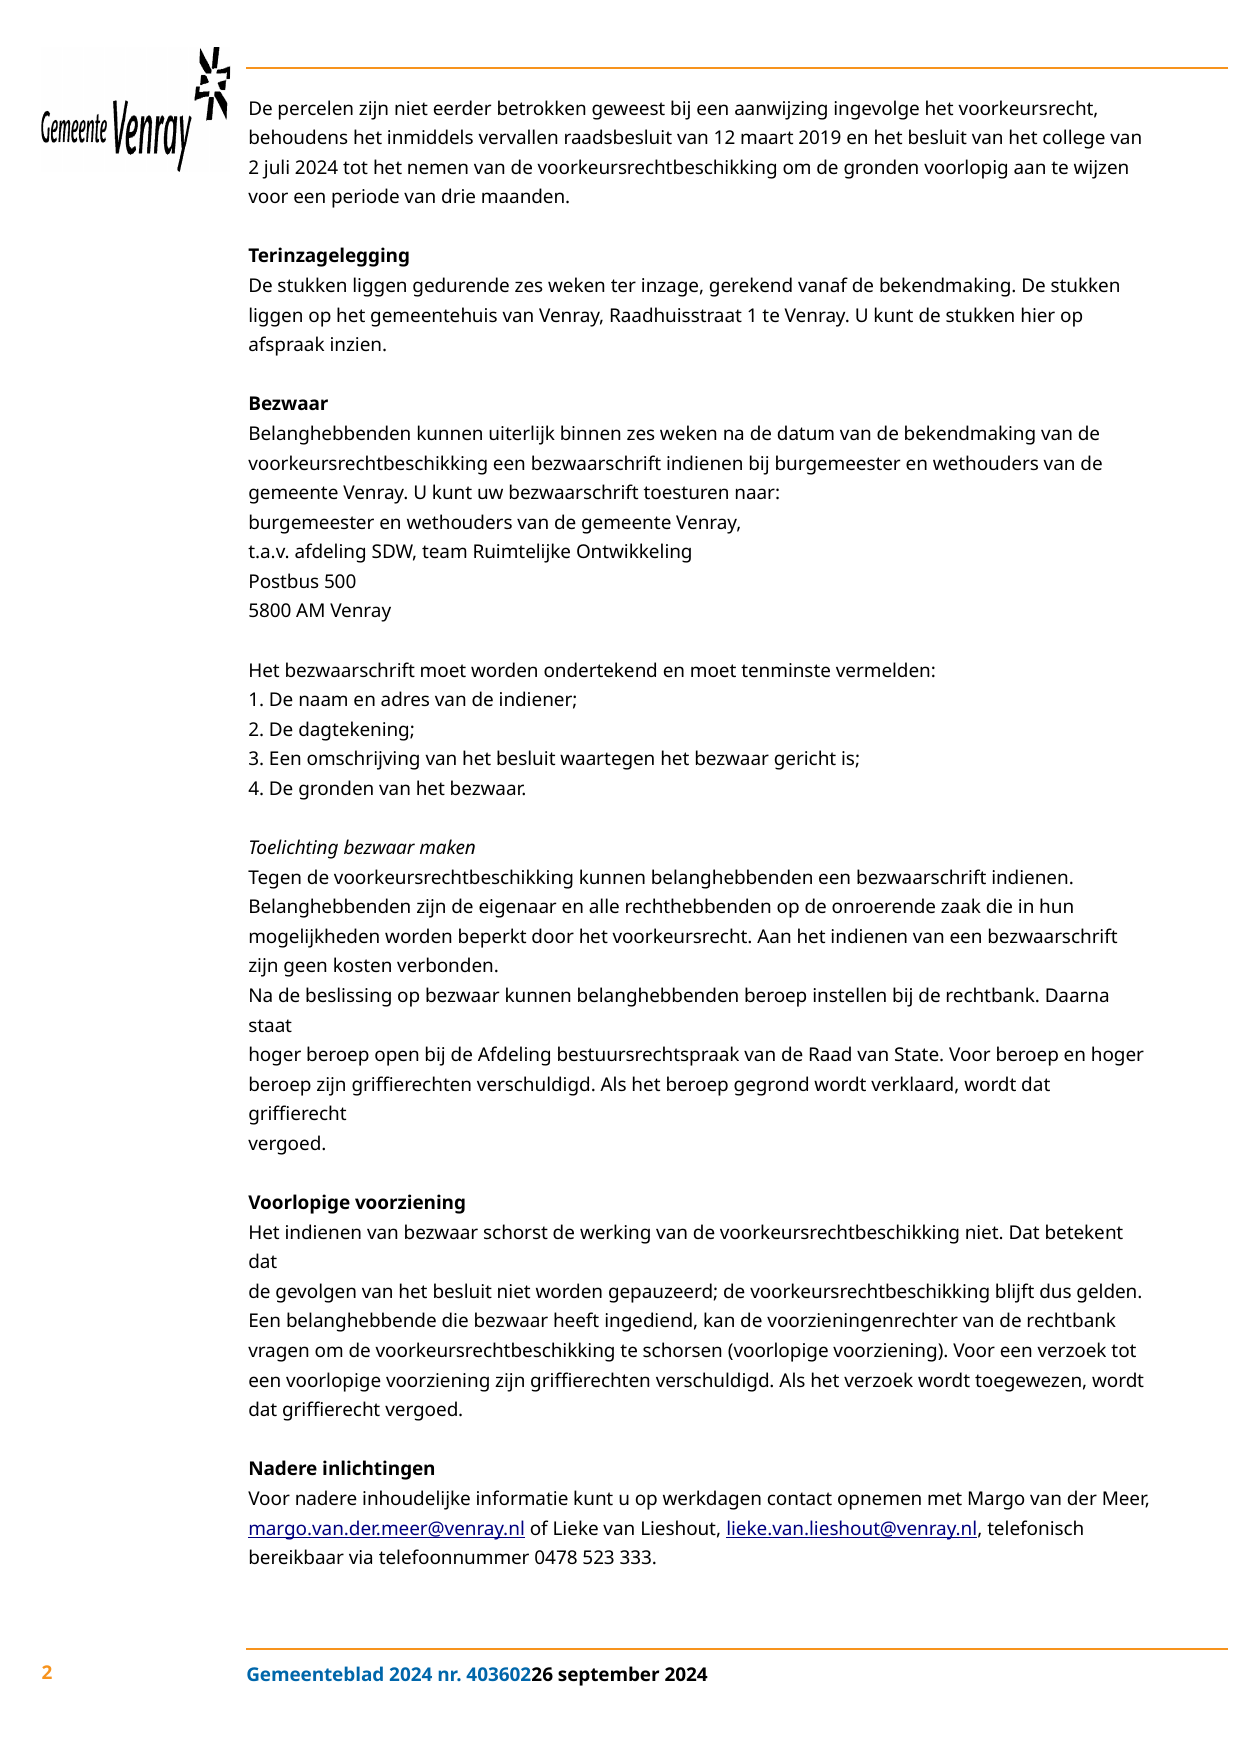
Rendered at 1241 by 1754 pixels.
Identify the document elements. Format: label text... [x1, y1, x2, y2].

text de gevolgen van het besluit niet worden gepauzeerd; de voorkeursrechtbeschikking blijft dus gelden. [248, 1278, 1152, 1304]
text Nadere inlichtingen [248, 1456, 1152, 1481]
text 5800 AM Venray [248, 598, 1152, 623]
text Een belanghebbende die bezwaar heeft ingediend, kan de voorzieningenrechter van de rechtbank vragen om de voorkeursrechtbeschikking te schorsen (voorlopige voorziening). Voor een verzoek tot een voorlopige voorziening zijn griffierechten verschuldigd. Als het verzoek wordt toegewezen, wordt dat griffierecht vergoed. [248, 1308, 1152, 1422]
text Bezwaar [248, 391, 1152, 416]
text De stukken liggen gedurende zes weken ter inzage, gerekend vanaf de bekendmaking. De stukken liggen op het gemeentehuis van Venray, Raadhuisstraat 1 te Venray. U kunt de stukken hier op afspraak inzien. [248, 272, 1152, 357]
text Toelichting bezwaar maken [248, 834, 1152, 860]
text vergoed. [248, 1130, 1152, 1156]
text Belanghebbenden zijn de eigenaar en alle rechthebbenden op de onroerende zaak die in hun [248, 893, 1152, 919]
text Na de beslissing op bezwaar kunnen belanghebbenden beroep instellen bij de rechtbank. Daarna staat [248, 982, 1152, 1038]
text Voorlopige voorziening [248, 1189, 1152, 1215]
text 4. De gronden van het bezwaar. [248, 775, 1152, 801]
text beroep zijn griffierechten verschuldigd. Als het beroep gegrond wordt verklaard, wordt dat griffierecht [248, 1071, 1152, 1126]
text De percelen zijn niet eerder betrokken geweest bij een aanwijzing ingevolge het voorkeursrecht, behoudens het inmiddels vervallen raadsbesluit van 12 maart 2019 en het besluit van het college van 2 juli 2024 tot het nemen van de voorkeursrechtbeschikking om de gronden voorlopig aan te wijzen voor een periode van drie maanden. [248, 95, 1152, 209]
text Tegen de voorkeursrechtbeschikking kunnen belanghebbenden een bezwaarschrift indienen. [248, 864, 1152, 890]
text 1. De naam en adres van de indiener; [248, 686, 1152, 712]
text t.a.v. afdeling SDW, team Ruimtelijke Ontwikkeling [248, 538, 1152, 564]
text Postbus 500 [248, 568, 1152, 594]
text Het indienen van bezwaar schorst de werking van de voorkeursrechtbeschikking niet. Dat betekent dat [248, 1219, 1152, 1274]
text Belanghebbenden kunnen uiterlijk binnen zes weken na de datum van de bekendmaking van de voorkeursrechtbeschikking een bezwaarschrift indienen bij burgemeester en wethouders van de gemeente Venray. U kunt uw bezwaarschrift toesturen naar: [248, 420, 1152, 505]
picture [41, 47, 231, 172]
text burgemeester en wethouders van de gemeente Venray, [248, 509, 1152, 535]
text Terinzagelegging [248, 243, 1152, 268]
text hoger beroep open bij de Afdeling bestuursrechtspraak van de Raad van State. Voor beroep en hoger [248, 1041, 1152, 1067]
text 2. De dagtekening; [248, 716, 1152, 742]
text 3. Een omschrijving van het besluit waartegen het bezwaar gericht is; [248, 746, 1152, 771]
text Het bezwaarschrift moet worden ondertekend en moet tenminste vermelden: [248, 657, 1152, 683]
text Voor nadere inhoudelijke informatie kunt u op werkdagen contact opnemen met Margo van der Meer, margo.van.der.meer@venray.nl of Lieke van Lieshout, lieke.van.lieshout@venray.nl, telefonisch bereikbaar via telefoonnummer 0478 523 333. [248, 1485, 1152, 1570]
text mogelijkheden worden beperkt door het voorkeursrecht. Aan het indienen van een bezwaarschrift zijn geen kosten verbonden. [248, 923, 1152, 978]
